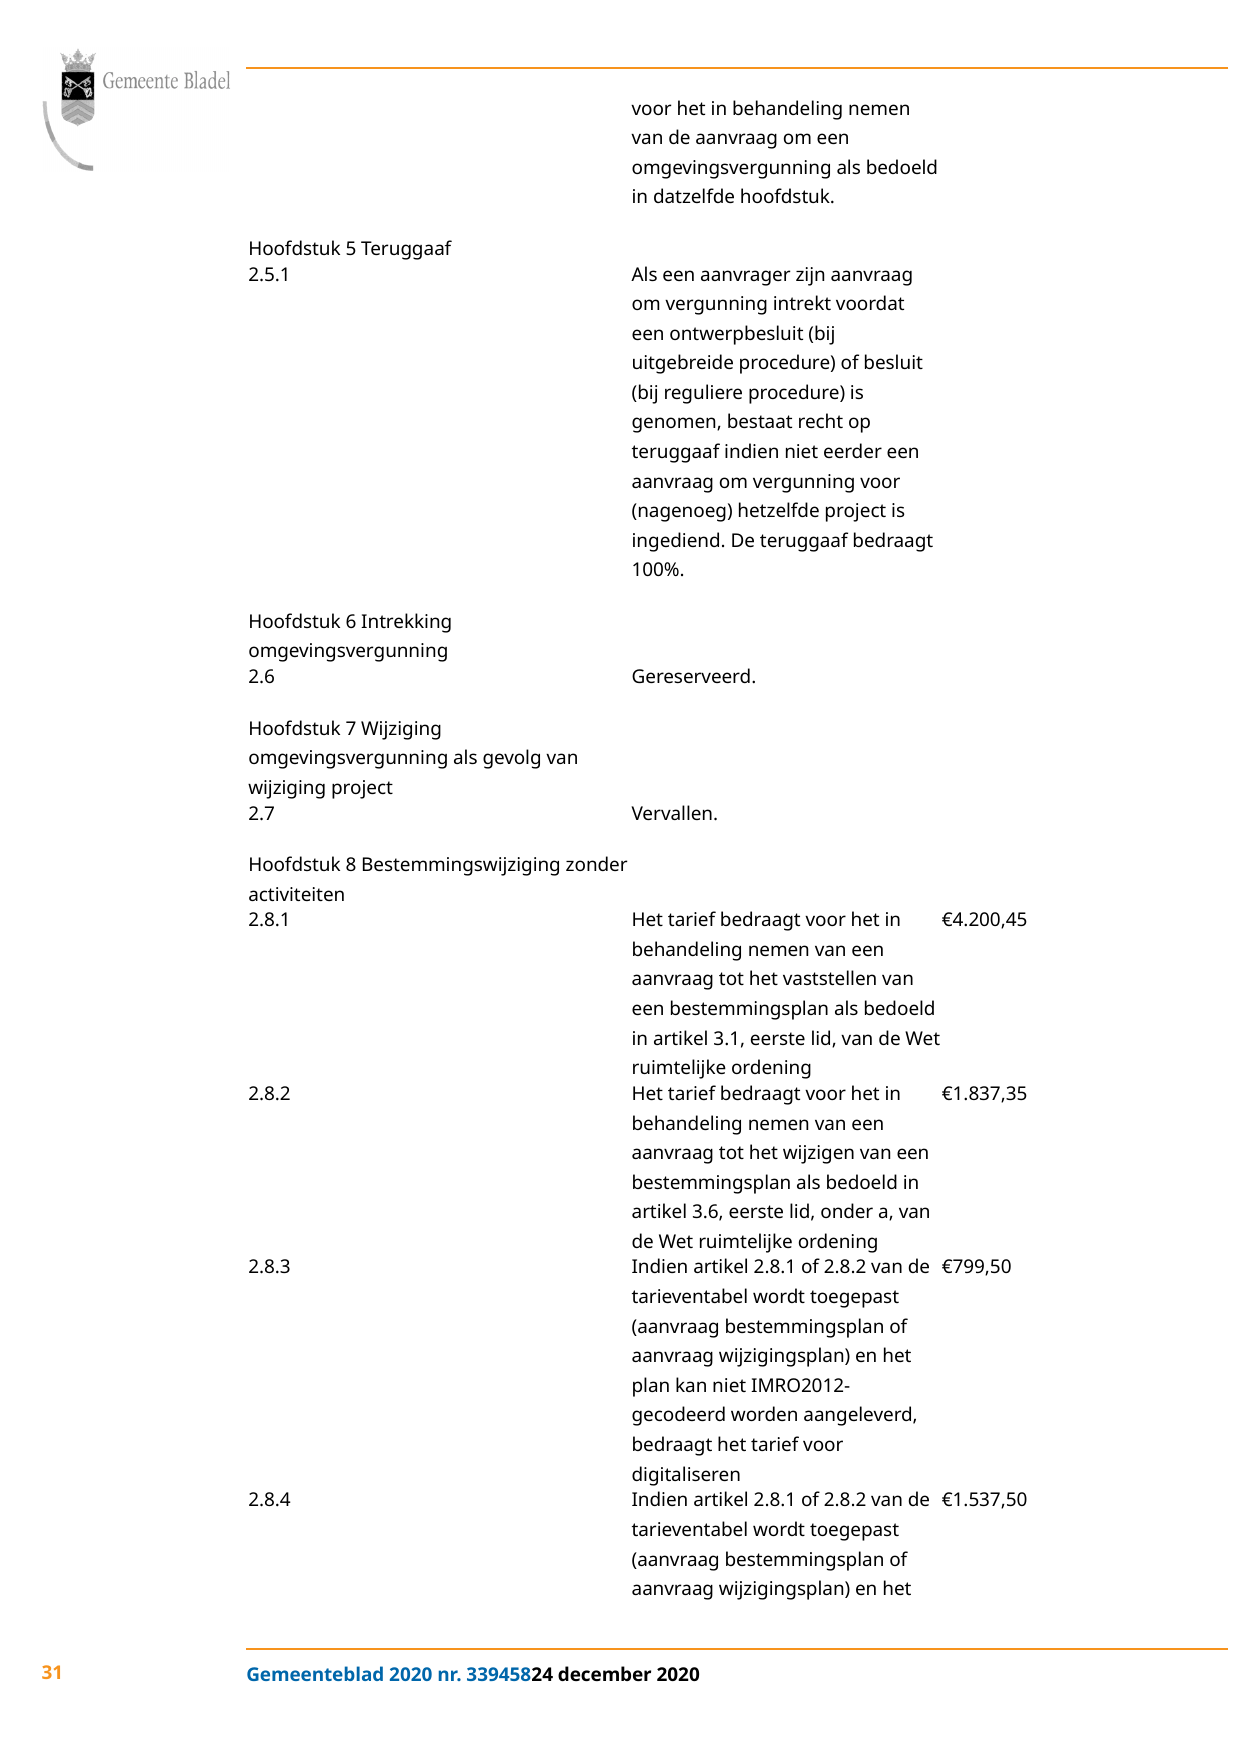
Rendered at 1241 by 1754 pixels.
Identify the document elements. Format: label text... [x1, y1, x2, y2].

table_cell [248, 825, 631, 851]
table_cell Als een aanvrager zijn aanvraag om vergunning intrekt voordat een ontwerpbesluit (bij uitgebreide procedure) of besluit (bij reguliere procedure) is genomen, bestaat recht op teruggaaf indien niet eerder een aanvraag om vergunning voor (nagenoeg) hetzelfde project is ingediend. De teruggaaf bedraagt 100%. [631, 261, 942, 582]
table_cell [942, 851, 1152, 906]
table_cell 2.7 [248, 800, 631, 825]
table_cell Hoofdstuk 7 Wijziging omgevingsvergunning als gevolg van wijziging project [248, 715, 631, 800]
table_cell [248, 689, 631, 715]
table_cell €1.537,50 [942, 1487, 1152, 1601]
table_cell 2.8.2 [248, 1080, 631, 1254]
table_cell €4.200,45 [942, 906, 1152, 1080]
table_cell [631, 608, 942, 663]
table_cell [631, 235, 942, 261]
table_cell [631, 689, 942, 715]
table_cell [942, 95, 1152, 209]
table_cell [631, 825, 942, 851]
table_cell [942, 663, 1152, 689]
table_cell Vervallen. [631, 800, 942, 825]
table_cell [631, 715, 942, 800]
table_cell Hoofdstuk 6 Intrekking omgevingsvergunning [248, 608, 631, 663]
table_cell [942, 800, 1152, 825]
table_cell Het tarief bedraagt voor het in behandeling nemen van een aanvraag tot het wijzigen van een bestemmingsplan als bedoeld in artikel 3.6, eerste lid, onder a, van de Wet ruimtelijke ordening [631, 1080, 942, 1254]
table_cell [631, 582, 942, 608]
picture [41, 47, 231, 172]
table_cell 2.5.1 [248, 261, 631, 582]
table_cell Hoofdstuk 8 Bestemmingswijziging zonder activiteiten [248, 851, 631, 906]
table_cell [248, 209, 631, 235]
table_cell Hoofdstuk 5 Teruggaaf [248, 235, 631, 261]
table_cell Gereserveerd. [631, 663, 942, 689]
table_cell 2.8.4 [248, 1487, 631, 1601]
table_cell Het tarief bedraagt voor het in behandeling nemen van een aanvraag tot het vaststellen van een bestemmingsplan als bedoeld in artikel 3.1, eerste lid, van de Wet ruimtelijke ordening [631, 906, 942, 1080]
table_cell 2.8.3 [248, 1254, 631, 1487]
table_cell [942, 825, 1152, 851]
table_cell [631, 209, 942, 235]
table_cell [942, 235, 1152, 261]
table_cell [942, 608, 1152, 663]
table_cell 2.8.1 [248, 906, 631, 1080]
table_cell [631, 851, 942, 906]
table_cell Indien artikel 2.8.1 of 2.8.2 van de tarieventabel wordt toegepast (aanvraag bestemmingsplan of aanvraag wijzigingsplan) en het plan kan niet IMRO2012-gecodeerd worden aangeleverd, bedraagt het tarief voor digitaliseren [631, 1254, 942, 1487]
table_cell [942, 689, 1152, 715]
table_cell €1.837,35 [942, 1080, 1152, 1254]
table_cell [942, 261, 1152, 582]
table_cell [248, 582, 631, 608]
table_cell Indien artikel 2.8.1 of 2.8.2 van de tarieventabel wordt toegepast (aanvraag bestemmingsplan of aanvraag wijzigingsplan) en het [631, 1487, 942, 1601]
table_cell [942, 715, 1152, 800]
table_cell [942, 209, 1152, 235]
table_cell €799,50 [942, 1254, 1152, 1487]
table_cell [248, 95, 631, 209]
table_cell 2.6 [248, 663, 631, 689]
table_cell [942, 582, 1152, 608]
table_cell voor het in behandeling nemen van de aanvraag om een omgevingsvergunning als bedoeld in datzelfde hoofdstuk. [631, 95, 942, 209]
